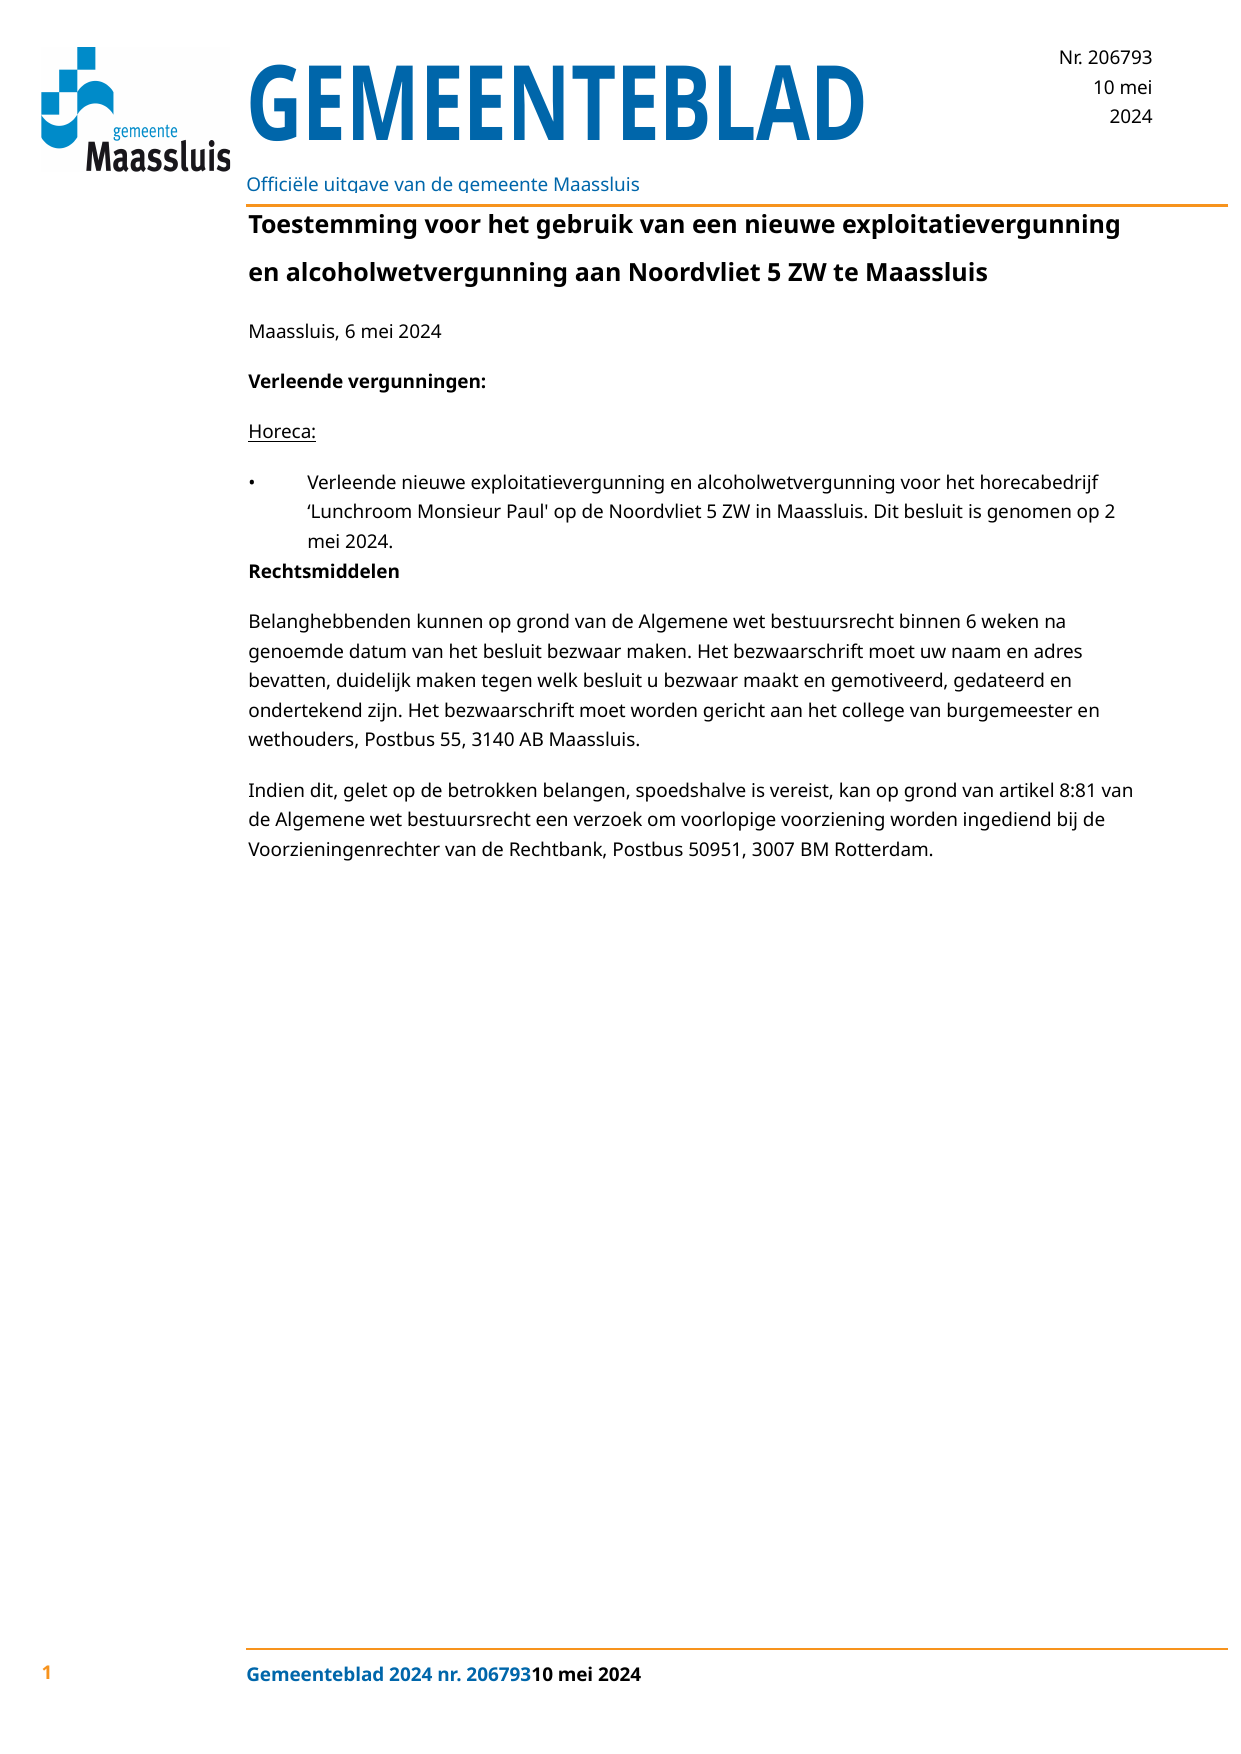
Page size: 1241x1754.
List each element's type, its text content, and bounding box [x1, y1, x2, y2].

text Rechtsmiddelen [248, 558, 1152, 584]
text Belanghebbenden kunnen op grond van de Algemene wet bestuursrecht binnen 6 weken na genoemde datum van het besluit bezwaar maken. Het bezwaarschrift moet uw naam en adres bevatten, duidelijk maken tegen welk besluit u bezwaar maakt en gemotiveerd, gedateerd en ondertekend zijn. Het bezwaarschrift moet worden gericht aan het college van burgemeester en wethouders, Postbus 55, 3140 AB Maassluis. [248, 608, 1152, 752]
picture [41, 47, 231, 172]
text Verleende vergunningen: [248, 368, 1152, 394]
text Maassluis, 6 mei 2024 [248, 318, 1152, 344]
text Indien dit, gelet op de betrokken belangen, spoedshalve is vereist, kan op grond van artikel 8:81 van de Algemene wet bestuursrecht een verzoek om voorlopige voorziening worden ingediend bij de Voorzieningenrechter van de Rechtbank, Postbus 50951, 3007 BM Rotterdam. [248, 777, 1152, 862]
picture [41, 47, 77, 92]
text Toestemming voor het gebruik van een nieuwe exploitatievergunning en alcoholwetvergunning aan Noordvliet 5 ZW te Maassluis [248, 207, 1152, 288]
list Verleende nieuwe exploitatievergunning en alcoholwetvergunning voor het horecabedrijf ‘Lunchroom Monsieur Paul' op de Noordvliet 5 ZW in Maassluis. Dit besluit is genomen op 2 mei 2024. [248, 469, 1152, 554]
text Horeca: [248, 419, 1152, 444]
